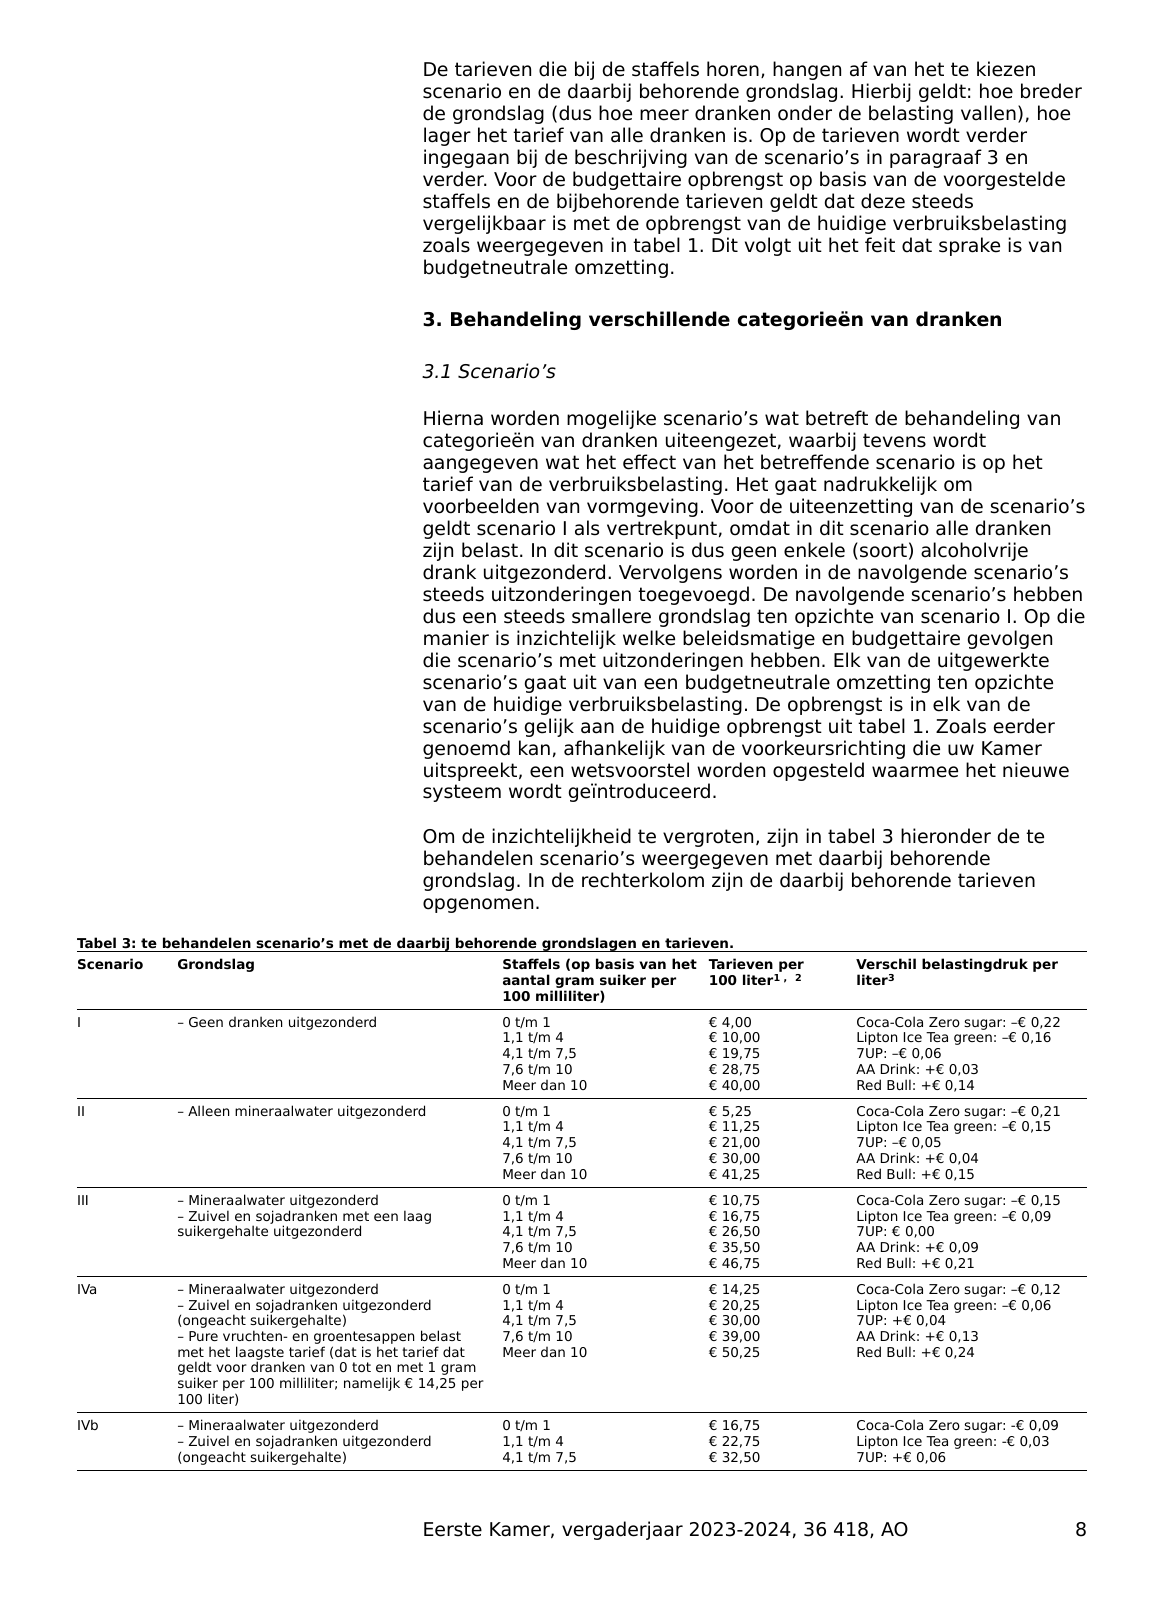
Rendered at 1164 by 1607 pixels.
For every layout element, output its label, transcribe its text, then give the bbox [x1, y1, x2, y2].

table_cell Coca-Cola Zero sugar: –€ 0,12 Lipton Ice Tea green: –€ 0,06 7UP: +€ 0,04 AA Drink: +€ 0,13 Red Bull: +€ 0,24 [850, 1277, 1087, 1412]
subtitle 3.1 Scenario’s [422, 361, 1087, 383]
table_cell III [77, 1188, 171, 1276]
table_cell IVa [77, 1277, 171, 1412]
text Om de inzichtelijkheid te vergroten, zijn in tabel 3 hieronder de te behandelen scenario’s weergegeven met daarbij behorende grondslag. In de rechterkolom zijn de daarbij behorende tarieven opgenomen. [422, 826, 1087, 913]
table_cell € 5,25 € 11,25 € 21,00 € 30,00 € 41,25 [703, 1099, 850, 1187]
table_cell Verschil belastingdruk per liter3 [850, 952, 1087, 1009]
text Hierna worden mogelijke scenario’s wat betreft de behandeling van categorieën van dranken uiteengezet, waarbij tevens wordt aangegeven wat het effect van het betreffende scenario is op het tarief van de verbruiksbelasting. Het gaat nadrukkelijk om voorbeelden van vormgeving. Voor de uiteenzetting van de scenario’s geldt scenario I als vertrekpunt, omdat in dit scenario alle dranken zijn belast. In dit scenario is dus geen enkele (soort) alcoholvrije drank uitgezonderd. Vervolgens worden in de navolgende scenario’s steeds uitzonderingen toegevoegd. De navolgende scenario’s hebben dus een steeds smallere grondslag ten opzichte van scenario I. Op die manier is inzichtelijk welke beleidsmatige en budgettaire gevolgen die scenario’s met uitzonderingen hebben. Elk van de uitgewerkte scenario’s gaat uit van een budgetneutrale omzetting ten opzichte van de huidige verbruiksbelasting. De opbrengst is in elk van de scenario’s gelijk aan de huidige opbrengst uit tabel 1. Zoals eerder genoemd kan, afhankelijk van de voorkeursrichting die uw Kamer uitspreekt, een wetsvoorstel worden opgesteld waarmee het nieuwe systeem wordt geïntroduceerd. [422, 408, 1087, 803]
table_cell Staffels (op basis van het aantal gram suiker per 100 milliliter) [496, 952, 703, 1009]
table_cell € 10,75 € 16,75 € 26,50 € 35,50 € 46,75 [703, 1188, 850, 1276]
table_cell € 4,00 € 10,00 € 19,75 € 28,75 € 40,00 [703, 1010, 850, 1098]
table_cell IVb [77, 1413, 171, 1470]
table_cell 0 t/m 1 1,1 t/m 4 4,1 t/m 7,5 7,6 t/m 10 Meer dan 10 [496, 1099, 703, 1187]
table_cell Scenario [77, 952, 171, 1009]
table_cell I [77, 1010, 171, 1098]
table_cell Grondslag [171, 952, 496, 1009]
table_cell – Mineraalwater uitgezonderd – Zuivel en sojadranken uitgezonderd (ongeacht suikergehalte) [171, 1413, 496, 1470]
table_cell II [77, 1099, 171, 1187]
table_cell € 14,25 € 20,25 € 30,00 € 39,00 € 50,25 [703, 1277, 850, 1412]
table_cell – Alleen mineraalwater uitgezonderd [171, 1099, 496, 1187]
table_cell Tarieven per 100 liter1, 2 [703, 952, 850, 1009]
table_cell Coca-Cola Zero sugar: –€ 0,22 Lipton Ice Tea green: –€ 0,16 7UP: –€ 0,06 AA Drink: +€ 0,03 Red Bull: +€ 0,14 [850, 1010, 1087, 1098]
text De tarieven die bij de staffels horen, hangen af van het te kiezen scenario en de daarbij behorende grondslag. Hierbij geldt: hoe breder de grondslag (dus hoe meer dranken onder de belasting vallen), hoe lager het tarief van alle dranken is. Op de tarieven wordt verder ingegaan bij de beschrijving van de scenario’s in paragraaf 3 en verder. Voor de budgettaire opbrengst op basis van de voorgestelde staffels en de bijbehorende tarieven geldt dat deze steeds vergelijkbaar is met de opbrengst van de huidige verbruiksbelasting zoals weergegeven in tabel 1. Dit volgt uit het feit dat sprake is van budgetneutrale omzetting. [422, 59, 1087, 279]
table_cell Coca-Cola Zero sugar: -€ 0,09 Lipton Ice Tea green: -€ 0,03 7UP: +€ 0,06 [850, 1413, 1087, 1470]
subtitle 3. Behandeling verschillende categorieën van dranken [422, 309, 1087, 331]
table_cell 0 t/m 1 1,1 t/m 4 4,1 t/m 7,5 7,6 t/m 10 Meer dan 10 [496, 1010, 703, 1098]
table_cell 0 t/m 1 1,1 t/m 4 4,1 t/m 7,5 [496, 1413, 703, 1470]
table_cell – Mineraalwater uitgezonderd – Zuivel en sojadranken met een laag suikergehalte uitgezonderd [171, 1188, 496, 1276]
table_cell – Geen dranken uitgezonderd [171, 1010, 496, 1098]
table_cell – Mineraalwater uitgezonderd – Zuivel en sojadranken uitgezonderd (ongeacht suikergehalte) – Pure vruchten- en groentesappen belast met het laagste tarief (dat is het tarief dat geldt voor dranken van 0 tot en met 1 gram suiker per 100 milliliter; namelijk € 14,25 per 100 liter) [171, 1277, 496, 1412]
table_header Tabel 3: te behandelen scenario’s met de daarbij behorende grondslagen en tarieven. [77, 935, 1087, 951]
table_cell € 16,75 € 22,75 € 32,50 [703, 1413, 850, 1470]
table_cell Coca-Cola Zero sugar: –€ 0,15 Lipton Ice Tea green: –€ 0,09 7UP: € 0,00 AA Drink: +€ 0,09 Red Bull: +€ 0,21 [850, 1188, 1087, 1276]
table_cell Coca-Cola Zero sugar: –€ 0,21 Lipton Ice Tea green: –€ 0,15 7UP: –€ 0,05 AA Drink: +€ 0,04 Red Bull: +€ 0,15 [850, 1099, 1087, 1187]
table_cell 0 t/m 1 1,1 t/m 4 4,1 t/m 7,5 7,6 t/m 10 Meer dan 10 [496, 1188, 703, 1276]
table_cell 0 t/m 1 1,1 t/m 4 4,1 t/m 7,5 7,6 t/m 10 Meer dan 10 [496, 1277, 703, 1412]
